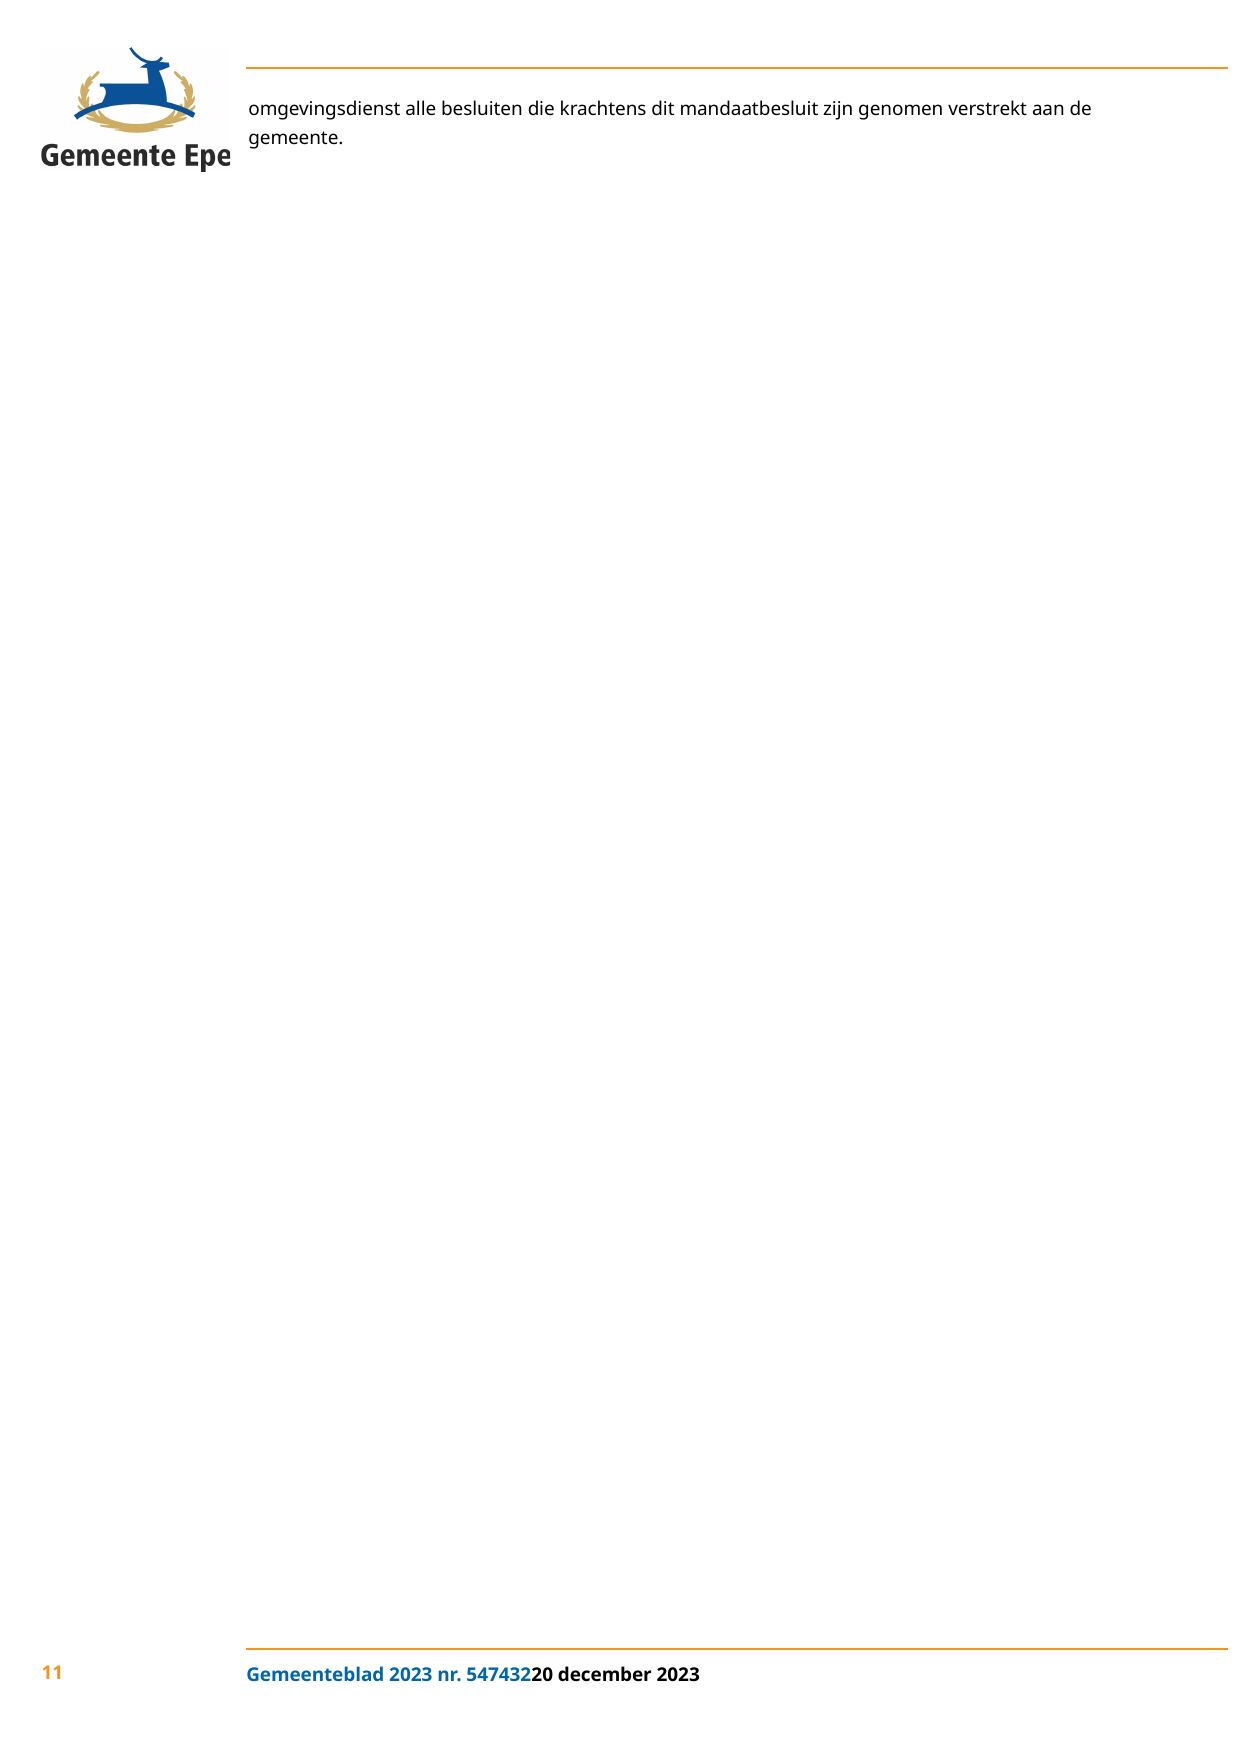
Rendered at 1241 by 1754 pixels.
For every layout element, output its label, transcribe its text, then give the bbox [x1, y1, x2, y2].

picture [41, 47, 231, 172]
text omgevingsdienst alle besluiten die krachtens dit mandaatbesluit zijn genomen verstrekt aan de gemeente. [248, 95, 1152, 150]
